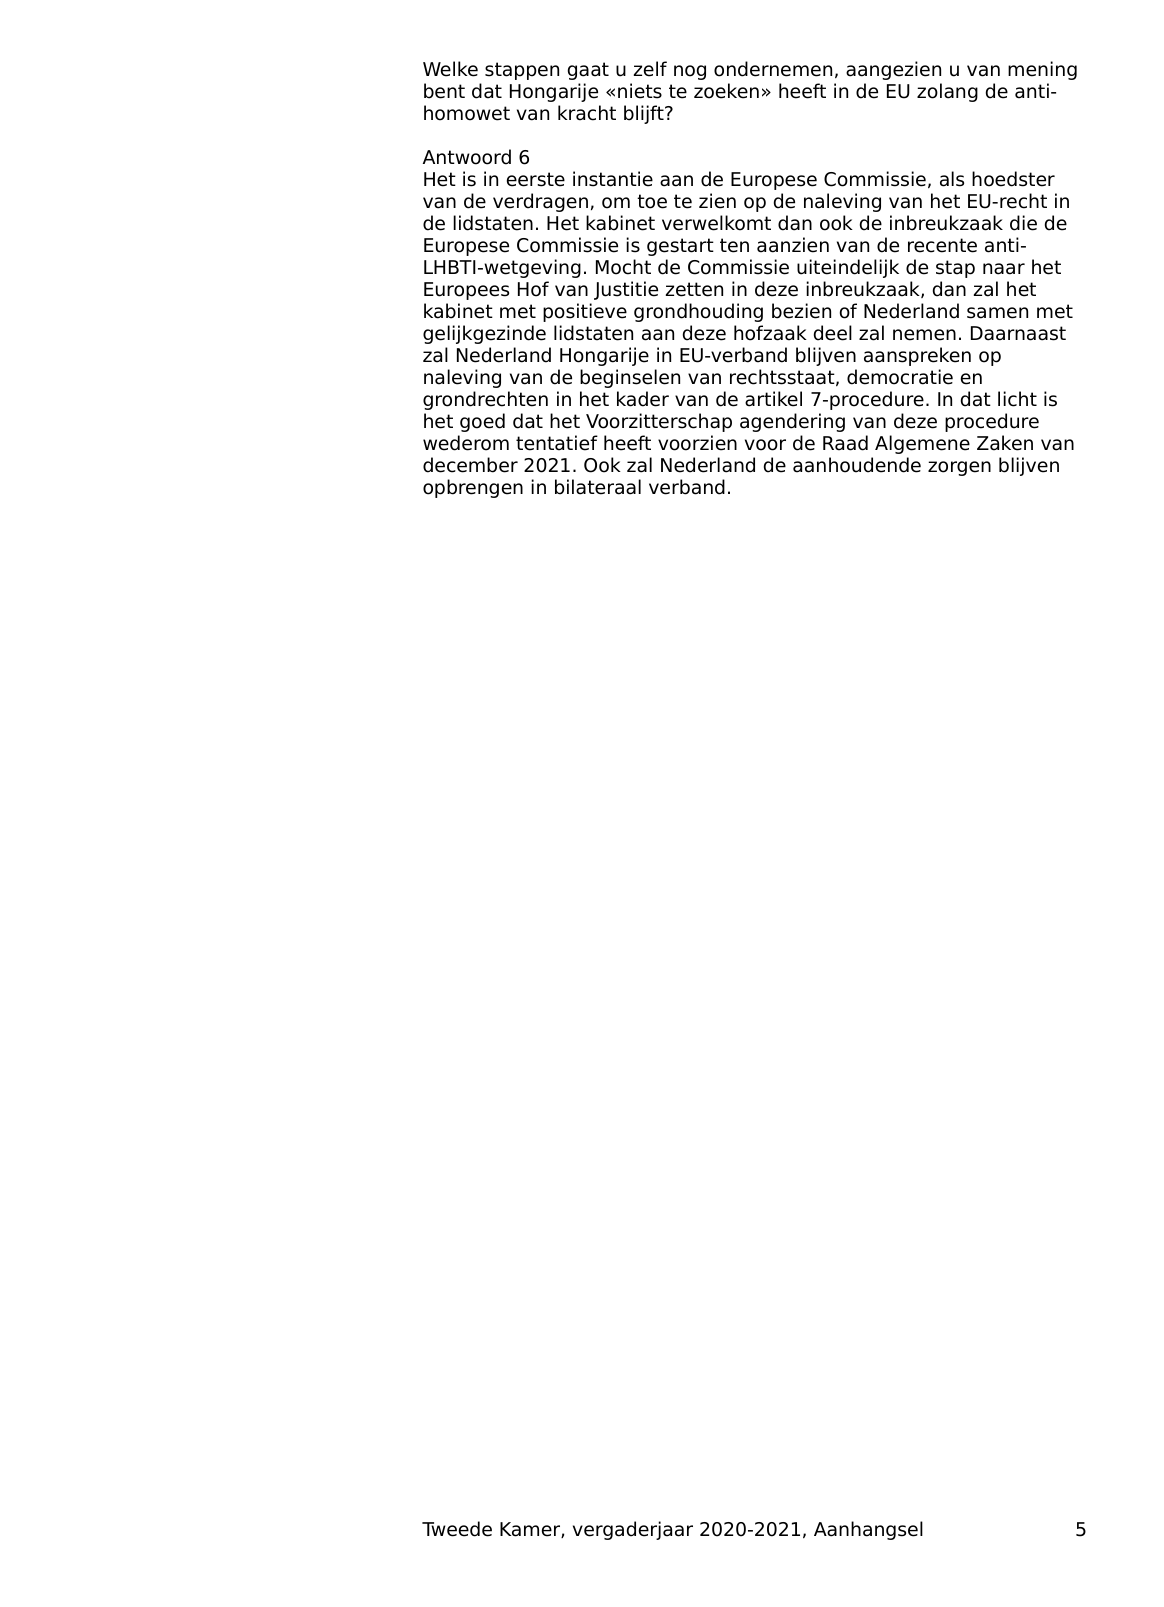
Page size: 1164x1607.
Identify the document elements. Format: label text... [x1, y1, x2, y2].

text Het is in eerste instantie aan de Europese Commissie, als hoedster van de verdragen, om toe te zien op de naleving van het EU-recht in de lidstaten. Het kabinet verwelkomt dan ook de inbreukzaak die de Europese Commissie is gestart ten aanzien van de recente anti-LHBTI-wetgeving. Mocht de Commissie uiteindelijk de stap naar het Europees Hof van Justitie zetten in deze inbreukzaak, dan zal het kabinet met positieve grondhouding bezien of Nederland samen met gelijkgezinde lidstaten aan deze hofzaak deel zal nemen. Daarnaast zal Nederland Hongarije in EU-verband blijven aanspreken op naleving van de beginselen van rechtsstaat, democratie en grondrechten in het kader van de artikel 7-procedure. In dat licht is het goed dat het Voorzitterschap agendering van deze procedure wederom tentatief heeft voorzien voor de Raad Algemene Zaken van december 2021. Ook zal Nederland de aanhoudende zorgen blijven opbrengen in bilateraal verband. [422, 169, 1087, 499]
text Welke stappen gaat u zelf nog ondernemen, aangezien u van mening bent dat Hongarije «niets te zoeken» heeft in de EU zolang de anti-homowet van kracht blijft? [422, 59, 1087, 125]
text Antwoord 6 [422, 147, 1087, 169]
